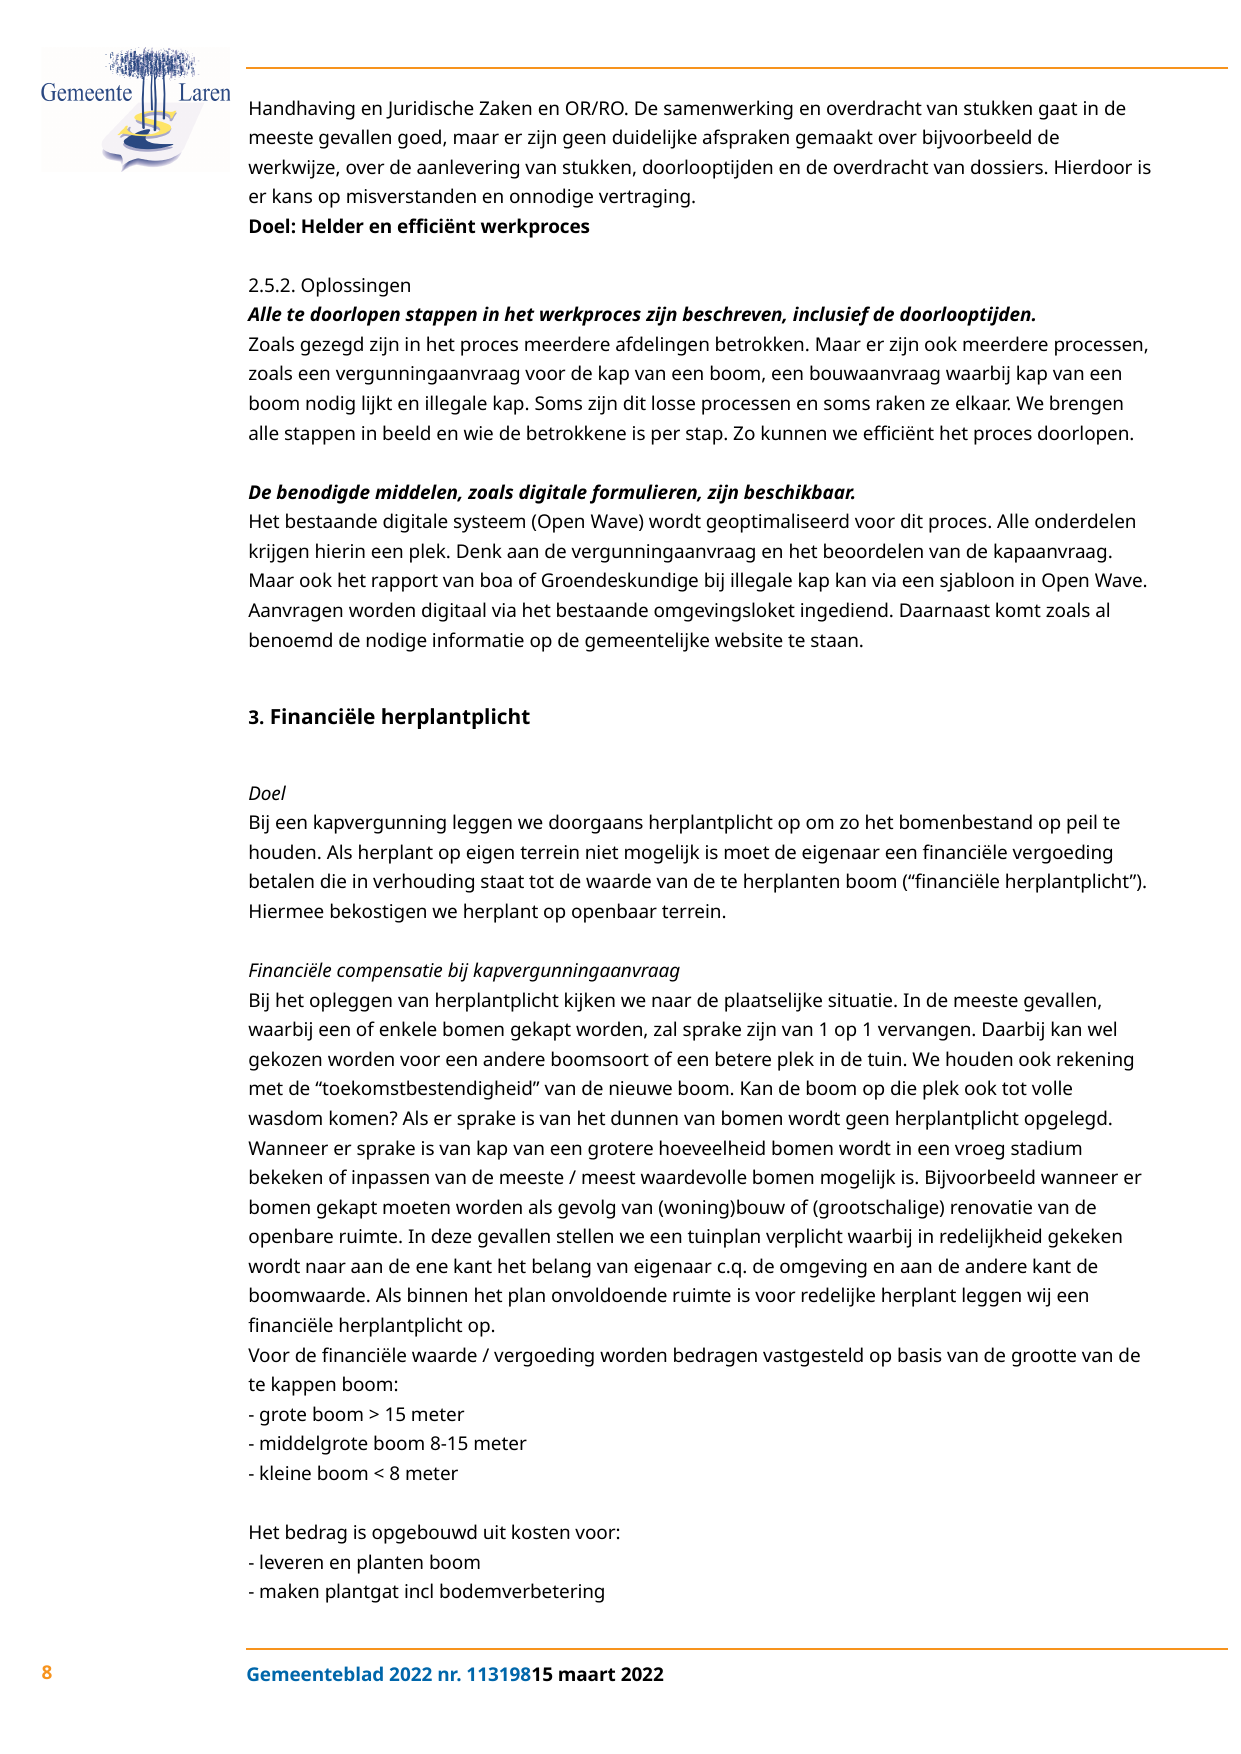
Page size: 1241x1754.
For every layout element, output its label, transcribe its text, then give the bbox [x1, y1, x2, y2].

text Handhaving en Juridische Zaken en OR/RO. De samenwerking en overdracht van stukken gaat in de meeste gevallen goed, maar er zijn geen duidelijke afspraken gemaakt over bijvoorbeeld de werkwijze, over de aanlevering van stukken, doorlooptijden en de overdracht van dossiers. Hierdoor is er kans op misverstanden en onnodige vertraging. [248, 95, 1152, 209]
text Financiële compensatie bij kapvergunningaanvraag [248, 957, 1152, 983]
text - leveren en planten boom [248, 1549, 1152, 1574]
text Zoals gezegd zijn in het proces meerdere afdelingen betrokken. Maar er zijn ook meerdere processen, zoals een vergunningaanvraag voor de kap van een boom, een bouwaanvraag waarbij kap van een boom nodig lijkt en illegale kap. Soms zijn dit losse processen en soms raken ze elkaar. We brengen alle stappen in beeld en wie de betrokkene is per stap. Zo kunnen we efficiënt het proces doorlopen. [248, 331, 1152, 445]
text 2.5.2. Oplossingen [248, 272, 1152, 297]
text Voor de financiële waarde / vergoeding worden bedragen vastgesteld op basis van de grootte van de te kappen boom: [248, 1342, 1152, 1397]
text - grote boom > 15 meter [248, 1401, 1152, 1427]
text De benodigde middelen, zoals digitale formulieren, zijn beschikbaar. [248, 479, 1152, 504]
text 3. Financiële herplantplicht [248, 702, 1152, 730]
picture [41, 47, 231, 172]
text Bij het opleggen van herplantplicht kijken we naar de plaatselijke situatie. In de meeste gevallen, waarbij een of enkele bomen gekapt worden, zal sprake zijn van 1 op 1 vervangen. Daarbij kan wel gekozen worden voor een andere boomsoort of een betere plek in de tuin. We houden ook rekening met de “toekomstbestendigheid” van de nieuwe boom. Kan de boom op die plek ook tot volle wasdom komen? Als er sprake is van het dunnen van bomen wordt geen herplantplicht opgelegd. [248, 987, 1152, 1131]
text Het bedrag is opgebouwd uit kosten voor: [248, 1519, 1152, 1545]
text - middelgrote boom 8-15 meter [248, 1431, 1152, 1456]
text Bij een kapvergunning leggen we doorgaans herplantplicht op om zo het bomenbestand op peil te houden. Als herplant op eigen terrein niet mogelijk is moet de eigenaar een financiële vergoeding betalen die in verhouding staat tot de waarde van de te herplanten boom (“financiële herplantplicht”). Hiermee bekostigen we herplant op openbaar terrein. [248, 809, 1152, 924]
text Wanneer er sprake is van kap van een grotere hoeveelheid bomen wordt in een vroeg stadium bekeken of inpassen van de meeste / meest waardevolle bomen mogelijk is. Bijvoorbeeld wanneer er bomen gekapt moeten worden als gevolg van (woning)bouw of (grootschalige) renovatie van de openbare ruimte. In deze gevallen stellen we een tuinplan verplicht waarbij in redelijkheid gekeken wordt naar aan de ene kant het belang van eigenaar c.q. de omgeving en aan de andere kant de boomwaarde. Als binnen het plan onvoldoende ruimte is voor redelijke herplant leggen wij een financiële herplantplicht op. [248, 1135, 1152, 1338]
table_header Doel: Helder en efficiënt werkproces [248, 213, 1152, 239]
text Alle te doorlopen stappen in het werkproces zijn beschreven, inclusief de doorlooptijden. [248, 301, 1152, 327]
text - kleine boom < 8 meter [248, 1460, 1152, 1486]
text - maken plantgat incl bodemverbetering [248, 1578, 1152, 1604]
text Het bestaande digitale systeem (Open Wave) wordt geoptimaliseerd voor dit proces. Alle onderdelen krijgen hierin een plek. Denk aan de vergunningaanvraag en het beoordelen van de kapaanvraag. Maar ook het rapport van boa of Groendeskundige bij illegale kap kan via een sjabloon in Open Wave. Aanvragen worden digitaal via het bestaande omgevingsloket ingediend. Daarnaast komt zoals al benoemd de nodige informatie op de gemeentelijke website te staan. [248, 508, 1152, 652]
text Doel [248, 780, 1152, 805]
